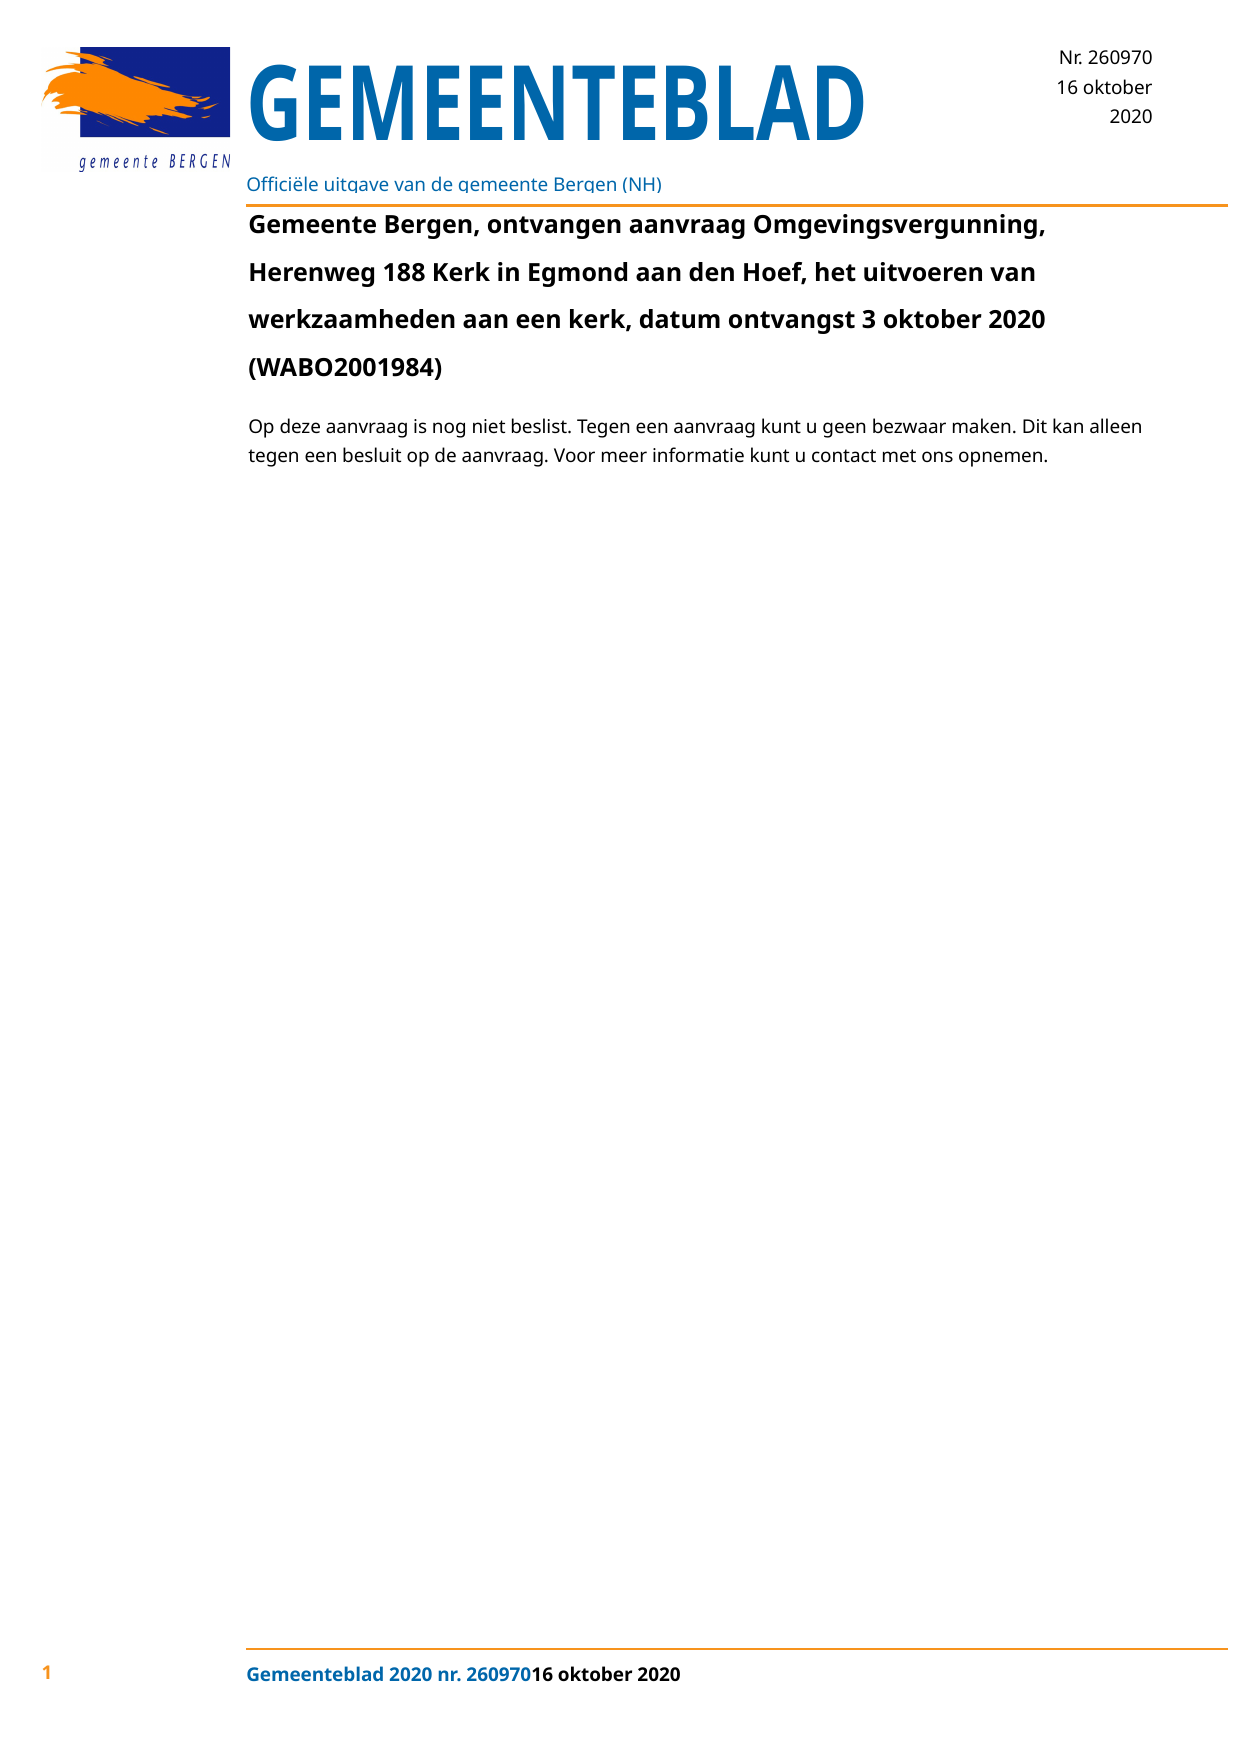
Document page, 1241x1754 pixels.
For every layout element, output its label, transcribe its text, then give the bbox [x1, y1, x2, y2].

text Op deze aanvraag is nog niet beslist. Tegen een aanvraag kunt u geen bezwaar maken. Dit kan alleen tegen een besluit op de aanvraag. Voor meer informatie kunt u contact met ons opnemen. [248, 413, 1152, 468]
text Gemeente Bergen, ontvangen aanvraag Omgevingsvergunning, Herenweg 188 Kerk in Egmond aan den Hoef, het uitvoeren van werkzaamheden aan een kerk, datum ontvangst 3 oktober 2020 (WABO2001984) [248, 207, 1152, 384]
picture [41, 47, 231, 172]
